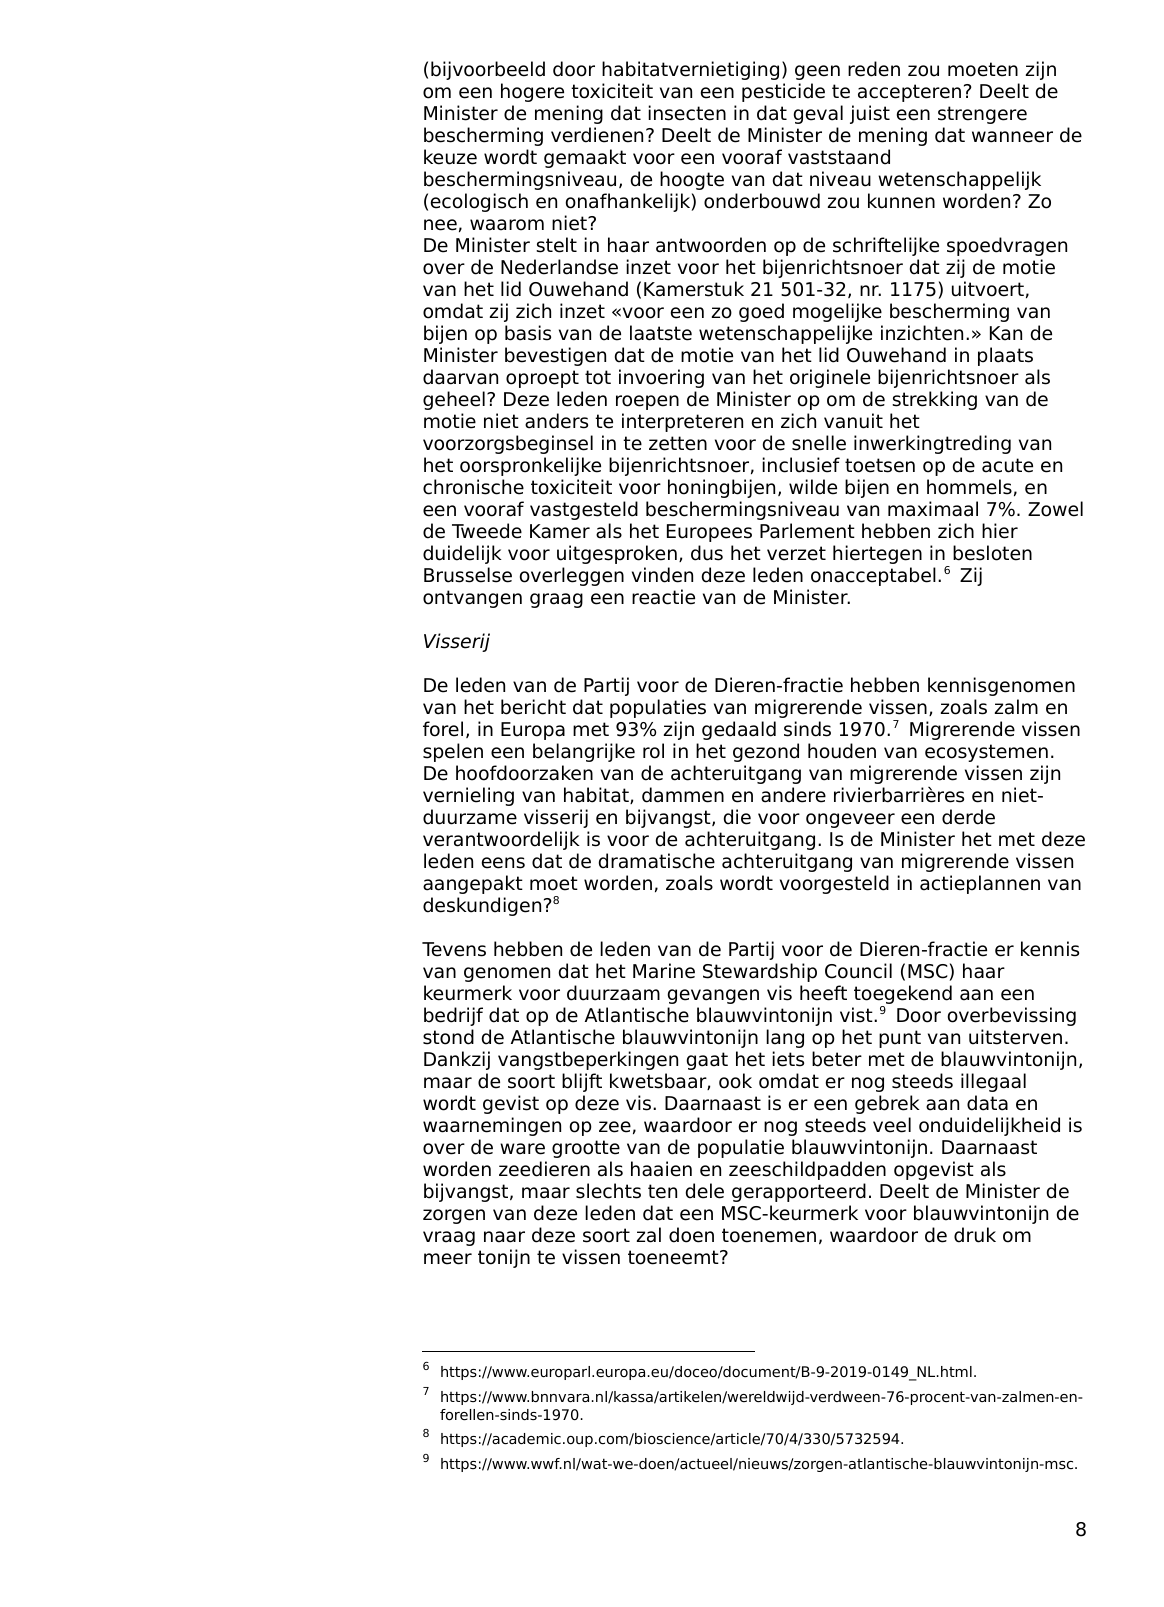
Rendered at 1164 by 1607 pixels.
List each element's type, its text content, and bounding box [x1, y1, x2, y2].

text De leden van de Partij voor de Dieren-fractie hebben kennisgenomen van het bericht dat populaties van migrerende vissen, zoals zalm en forel, in Europa met 93% zijn gedaald sinds 1970. Migrerende vissen spelen een belangrijke rol in het gezond houden van ecosystemen. De hoofdoorzaken van de achteruitgang van migrerende vissen zijn vernieling van habitat, dammen en andere rivierbarrières en niet-duurzame visserij en bijvangst, die voor ongeveer een derde verantwoordelijk is voor de achteruitgang. Is de Minister het met deze leden eens dat de dramatische achteruitgang van migrerende vissen aangepakt moet worden, zoals wordt voorgesteld in actieplannen van deskundigen? [422, 675, 1087, 917]
text https://www.europarl.europa.eu/doceo/document/B-9-2019-0149_NL.html. [422, 1360, 1087, 1382]
text (bijvoorbeeld door habitatvernietiging) geen reden zou moeten zijn om een hogere toxiciteit van een pesticide te accepteren? Deelt de Minister de mening dat insecten in dat geval juist een strengere bescherming verdienen? Deelt de Minister de mening dat wanneer de keuze wordt gemaakt voor een vooraf vaststaand beschermingsniveau, de hoogte van dat niveau wetenschappelijk (ecologisch en onafhankelijk) onderbouwd zou kunnen worden? Zo nee, waarom niet? [422, 59, 1087, 235]
text De Minister stelt in haar antwoorden op de schriftelijke spoedvragen over de Nederlandse inzet voor het bijenrichtsnoer dat zij de motie van het lid Ouwehand (Kamerstuk 21 501-32, nr. 1175) uitvoert, omdat zij zich inzet «voor een zo goed mogelijke bescherming van bijen op basis van de laatste wetenschappelijke inzichten.» Kan de Minister bevestigen dat de motie van het lid Ouwehand in plaats daarvan oproept tot invoering van het originele bijenrichtsnoer als geheel? Deze leden roepen de Minister op om de strekking van de motie niet anders te interpreteren en zich vanuit het voorzorgsbeginsel in te zetten voor de snelle inwerkingtreding van het oorspronkelijke bijenrichtsnoer, inclusief toetsen op de acute en chronische toxiciteit voor honingbijen, wilde bijen en hommels, en een vooraf vastgesteld beschermingsniveau van maximaal 7%. Zowel de Tweede Kamer als het Europees Parlement hebben zich hier duidelijk voor uitgesproken, dus het verzet hiertegen in besloten Brusselse overleggen vinden deze leden onacceptabel. Zij ontvangen graag een reactie van de Minister. [422, 235, 1087, 608]
text https://www.bnnvara.nl/kassa/artikelen/wereldwijd-verdween-76-procent-van-zalmen-en-forellen-sinds-1970. [422, 1385, 1087, 1424]
text https://www.wwf.nl/wat-we-doen/actueel/nieuws/zorgen-atlantische-blauwvintonijn-msc. [422, 1452, 1087, 1474]
text Tevens hebben de leden van de Partij voor de Dieren-fractie er kennis van genomen dat het Marine Stewardship Council (MSC) haar keurmerk voor duurzaam gevangen vis heeft toegekend aan een bedrijf dat op de Atlantische blauwvintonijn vist. Door overbevissing stond de Atlantische blauwvintonijn lang op het punt van uitsterven. Dankzij vangstbeperkingen gaat het iets beter met de blauwvintonijn, maar de soort blijft kwetsbaar, ook omdat er nog steeds illegaal wordt gevist op deze vis. Daarnaast is er een gebrek aan data en waarnemingen op zee, waardoor er nog steeds veel onduidelijkheid is over de ware grootte van de populatie blauwvintonijn. Daarnaast worden zeedieren als haaien en zeeschildpadden opgevist als bijvangst, maar slechts ten dele gerapporteerd. Deelt de Minister de zorgen van deze leden dat een MSC-keurmerk voor blauwvintonijn de vraag naar deze soort zal doen toenemen, waardoor de druk om meer tonijn te vissen toeneemt? [422, 939, 1087, 1268]
text https://academic.oup.com/bioscience/article/70/4/330/5732594. [422, 1427, 1087, 1449]
subtitle Visserij [422, 631, 1087, 653]
